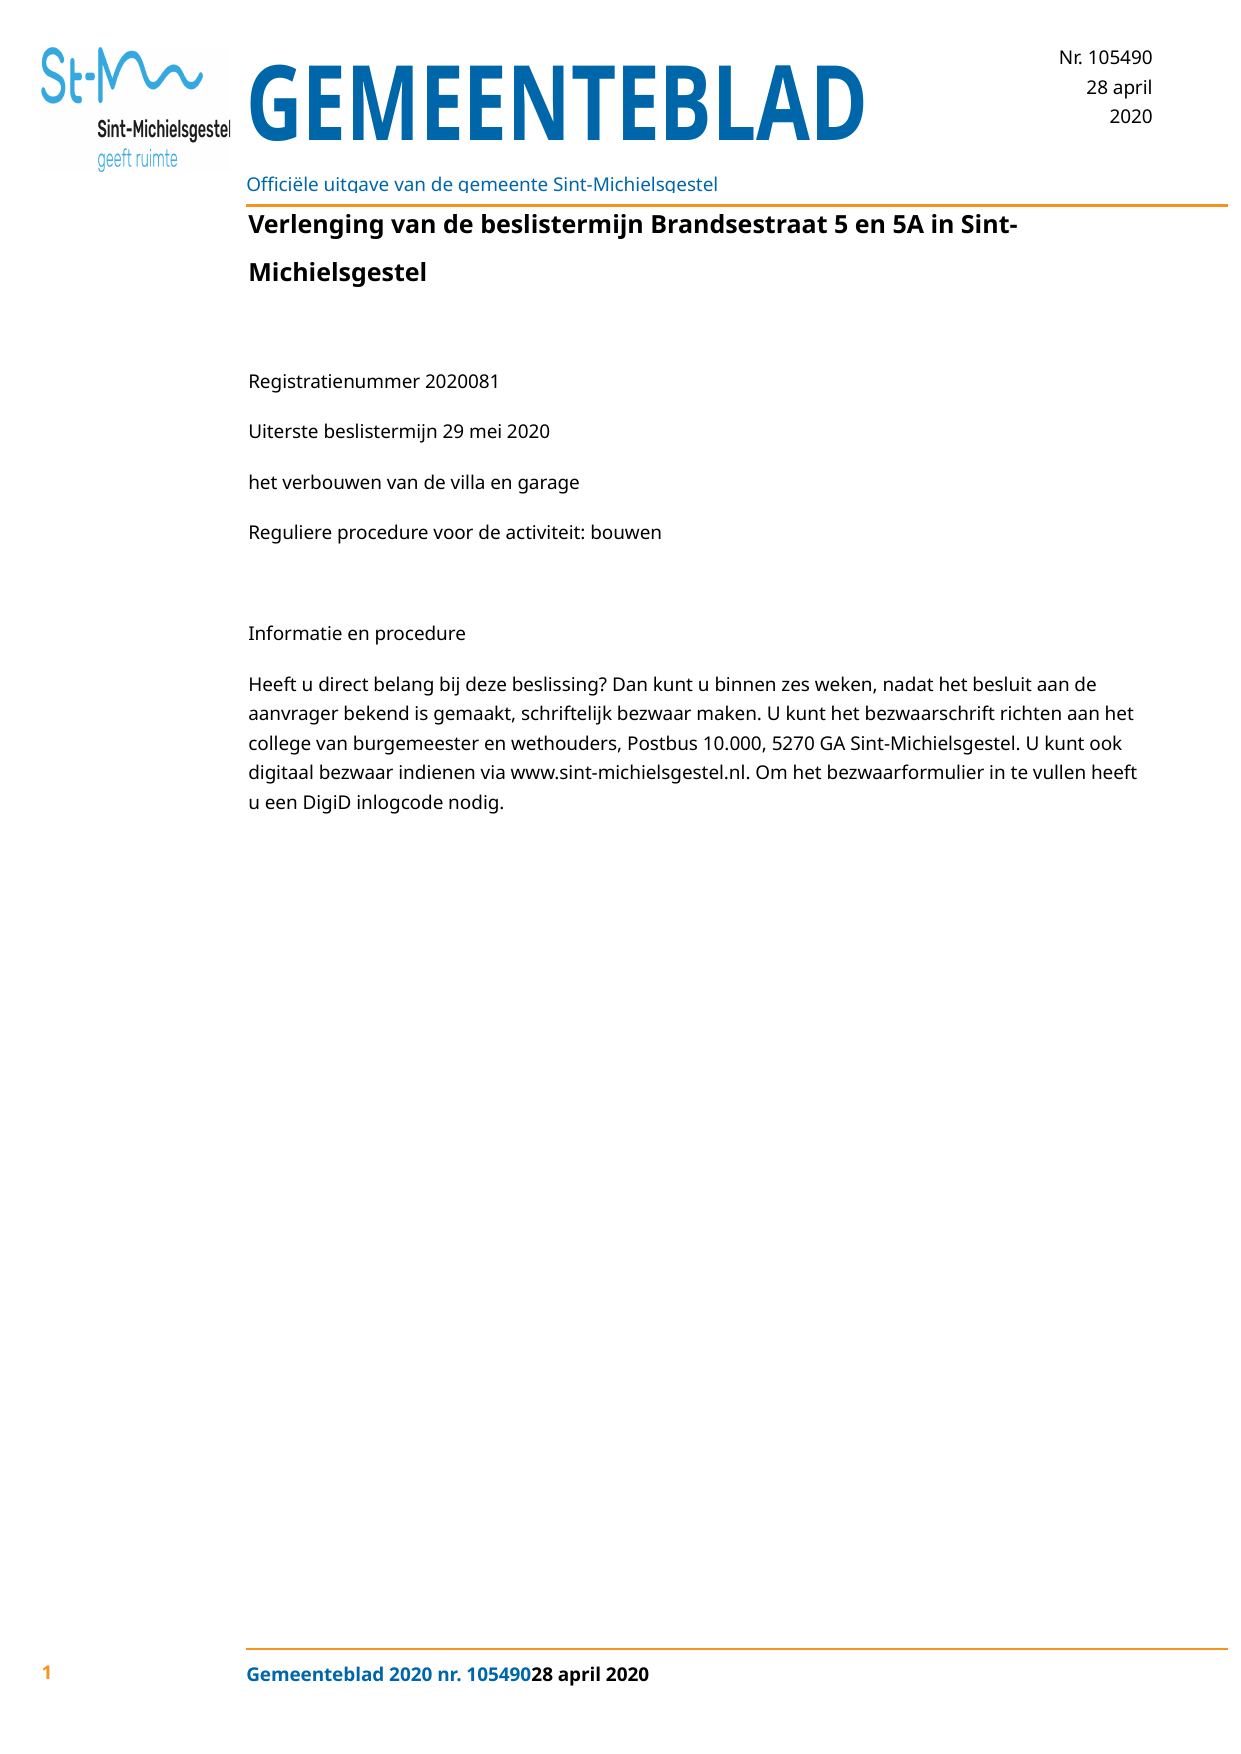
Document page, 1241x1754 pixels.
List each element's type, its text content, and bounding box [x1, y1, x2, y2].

text Heeft u direct belang bij deze beslissing? Dan kunt u binnen zes weken, nadat het besluit aan de aanvrager bekend is gemaakt, schriftelijk bezwaar maken. U kunt het bezwaarschrift richten aan het college van burgemeester en wethouders, Postbus 10.000, 5270 GA Sint-Michielsgestel. U kunt ook digitaal bezwaar indienen via www.sint-michielsgestel.nl. Om het bezwaarformulier in te vullen heeft u een DigiD inlogcode nodig. [248, 671, 1152, 815]
text Informatie en procedure [248, 620, 1152, 646]
text Reguliere procedure voor de activiteit: bouwen [248, 519, 1152, 545]
text Verlenging van de beslistermijn Brandsestraat 5 en 5A in Sint-Michielsgestel [248, 207, 1152, 288]
text het verbouwen van de villa en garage [248, 469, 1152, 495]
picture [41, 47, 231, 172]
text Registratienummer 2020081 [248, 368, 1152, 394]
text Uiterste beslistermijn 29 mei 2020 [248, 419, 1152, 444]
